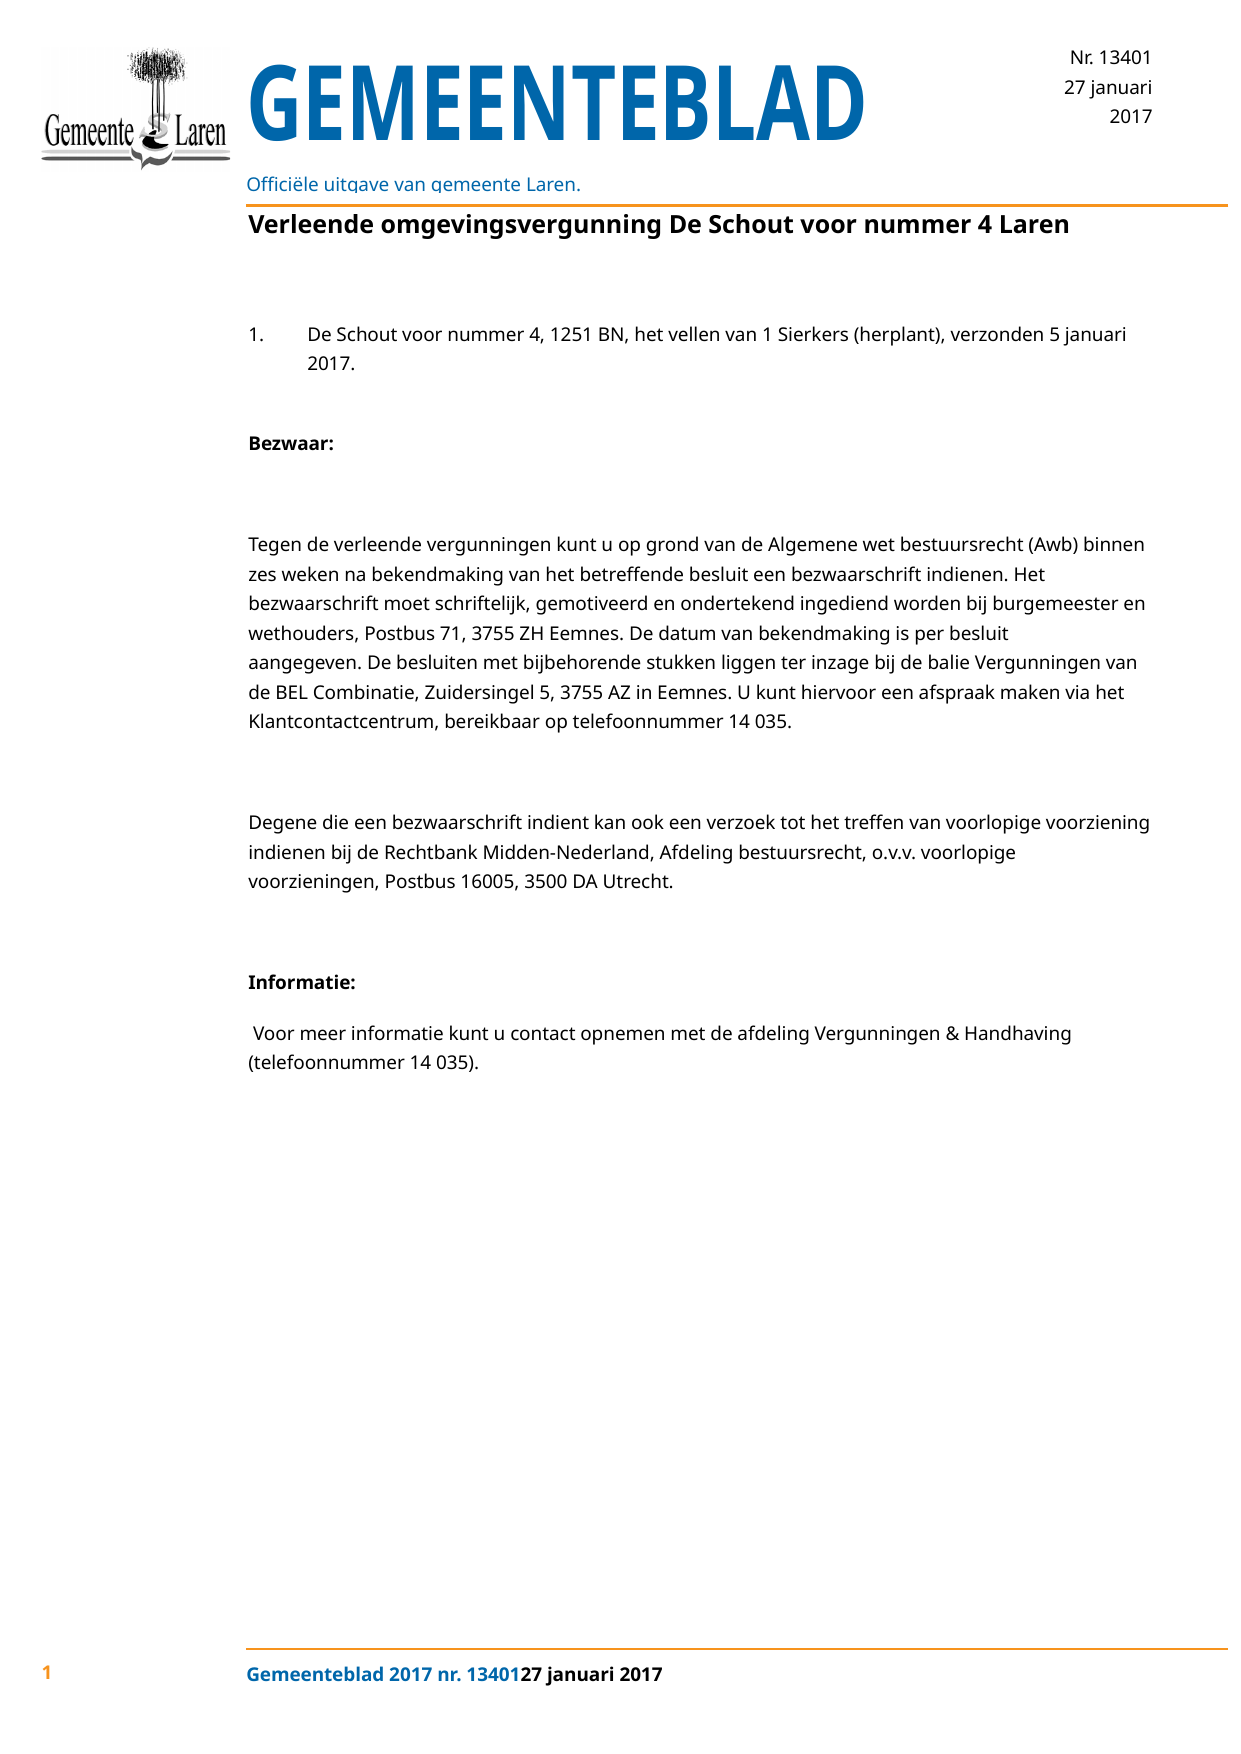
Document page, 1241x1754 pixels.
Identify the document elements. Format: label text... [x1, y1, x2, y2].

text Verleende omgevingsvergunning De Schout voor nummer 4 Laren [248, 207, 1152, 241]
text Informatie: [248, 969, 1152, 995]
text Degene die een bezwaarschrift indient kan ook een verzoek tot het treffen van voorlopige voorziening indienen bij de Rechtbank Midden-Nederland, Afdeling bestuursrecht, o.v.v. voorlopige voorzieningen, Postbus 16005, 3500 DA Utrecht. [248, 809, 1152, 894]
list De Schout voor nummer 4, 1251 BN, het vellen van 1 Sierkers (herplant), verzonden 5 januari 2017. [248, 321, 1152, 376]
picture [41, 47, 231, 172]
text Tegen de verleende vergunningen kunt u op grond van de Algemene wet bestuursrecht (Awb) binnen zes weken na bekendmaking van het betreffende besluit een bezwaarschrift indienen. Het bezwaarschrift moet schriftelijk, gemotiveerd en ondertekend ingediend worden bij burgemeester en wethouders, Postbus 71, 3755 ZH Eemnes. De datum van bekendmaking is per besluit aangegeven. De besluiten met bijbehorende stukken liggen ter inzage bij de balie Vergunningen van de BEL Combinatie, Zuidersingel 5, 3755 AZ in Eemnes. U kunt hiervoor een afspraak maken via het Klantcontactcentrum, bereikbaar op telefoonnummer 14 035. [248, 531, 1152, 734]
text Voor meer informatie kunt u contact opnemen met de afdeling Vergunningen & Handhaving (telefoonnummer 14 035). [248, 1020, 1152, 1075]
text Bezwaar: [248, 430, 1152, 456]
